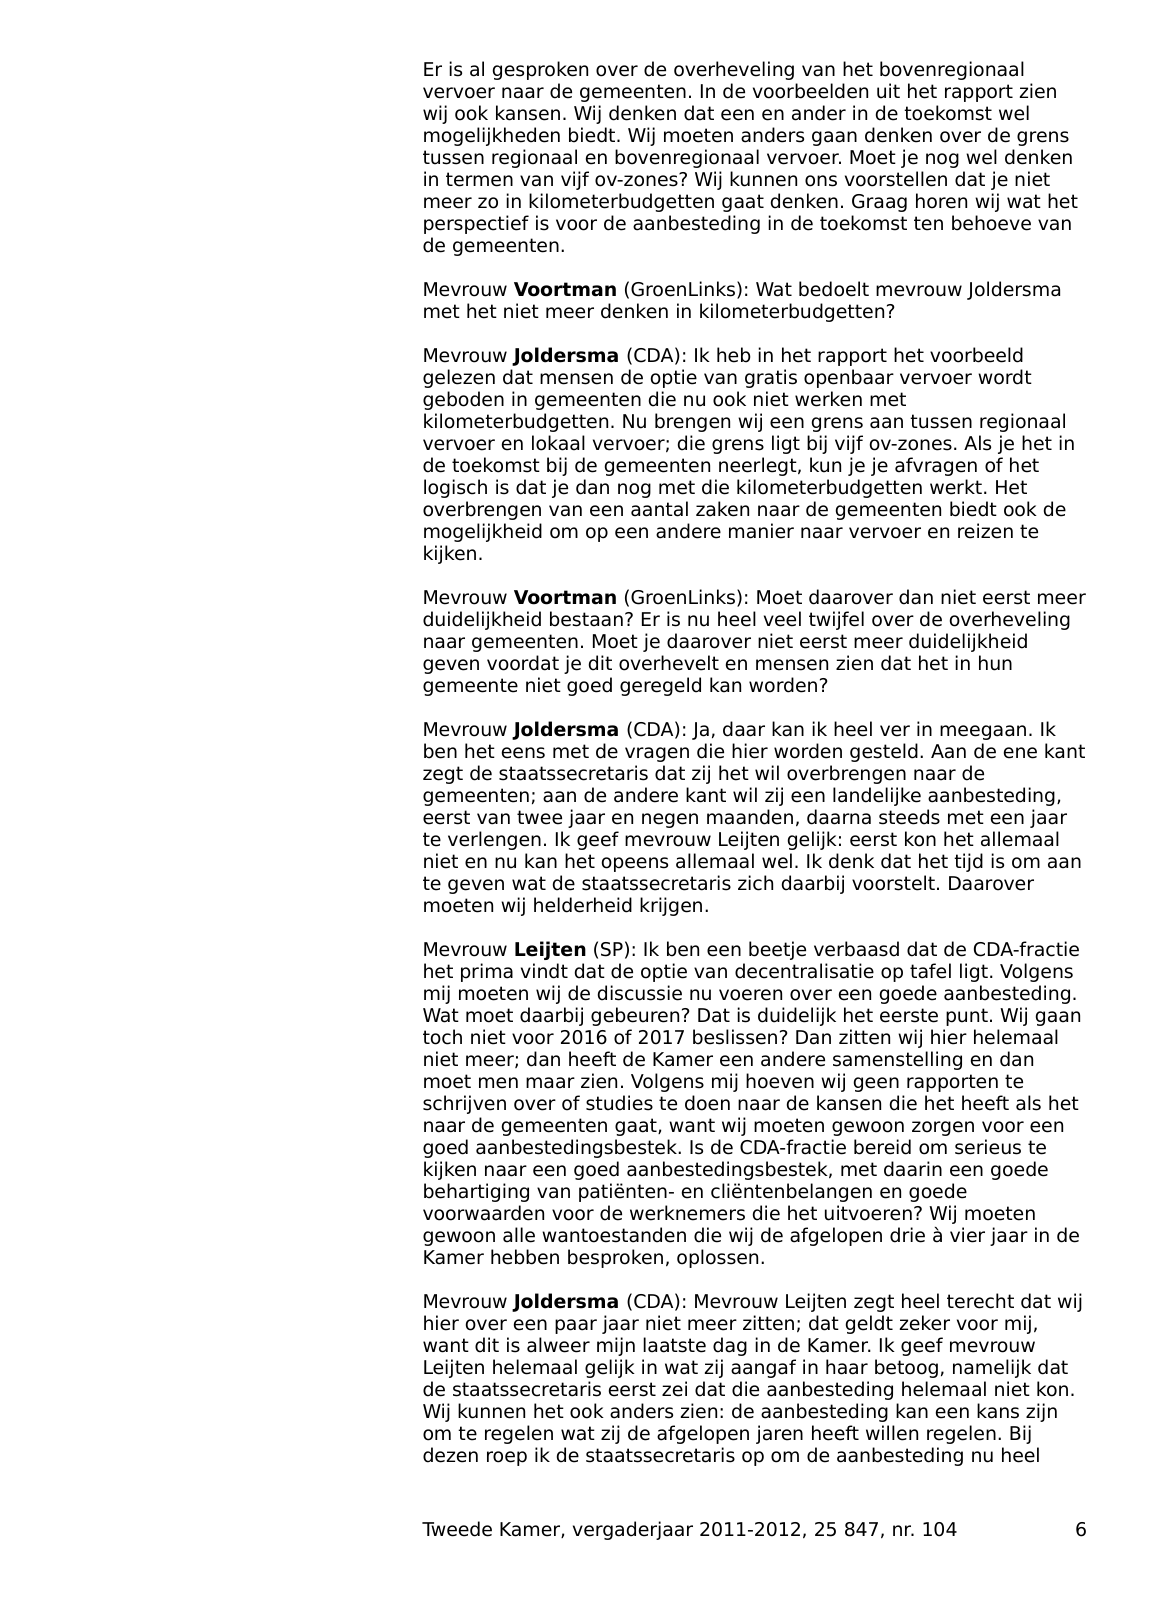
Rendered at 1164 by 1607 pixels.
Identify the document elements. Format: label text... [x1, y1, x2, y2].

text Mevrouw Joldersma (CDA): Ik heb in het rapport het voorbeeld gelezen dat mensen de optie van gratis openbaar vervoer wordt geboden in gemeenten die nu ook niet werken met kilometerbudgetten. Nu brengen wij een grens aan tussen regionaal vervoer en lokaal vervoer; die grens ligt bij vijf ov-zones. Als je het in de toekomst bij de gemeenten neerlegt, kun je je afvragen of het logisch is dat je dan nog met die kilometerbudgetten werkt. Het overbrengen van een aantal zaken naar de gemeenten biedt ook de mogelijkheid om op een andere manier naar vervoer en reizen te kijken. [422, 345, 1087, 565]
text Mevrouw Joldersma (CDA): Ja, daar kan ik heel ver in meegaan. Ik ben het eens met de vragen die hier worden gesteld. Aan de ene kant zegt de staatssecretaris dat zij het wil overbrengen naar de gemeenten; aan de andere kant wil zij een landelijke aanbesteding, eerst van twee jaar en negen maanden, daarna steeds met een jaar te verlengen. Ik geef mevrouw Leijten gelijk: eerst kon het allemaal niet en nu kan het opeens allemaal wel. Ik denk dat het tijd is om aan te geven wat de staatssecretaris zich daarbij voorstelt. Daarover moeten wij helderheid krijgen. [422, 719, 1087, 917]
text Mevrouw Joldersma (CDA): Mevrouw Leijten zegt heel terecht dat wij hier over een paar jaar niet meer zitten; dat geldt zeker voor mij, want dit is alweer mijn laatste dag in de Kamer. Ik geef mevrouw Leijten helemaal gelijk in wat zij aangaf in haar betoog, namelijk dat de staatssecretaris eerst zei dat die aanbesteding helemaal niet kon. Wij kunnen het ook anders zien: de aanbesteding kan een kans zijn om te regelen wat zij de afgelopen jaren heeft willen regelen. Bij dezen roep ik de staatssecretaris op om de aanbesteding nu heel [422, 1291, 1087, 1467]
text Er is al gesproken over de overheveling van het bovenregionaal vervoer naar de gemeenten. In de voorbeelden uit het rapport zien wij ook kansen. Wij denken dat een en ander in de toekomst wel mogelijkheden biedt. Wij moeten anders gaan denken over de grens tussen regionaal en bovenregionaal vervoer. Moet je nog wel denken in termen van vijf ov-zones? Wij kunnen ons voorstellen dat je niet meer zo in kilometerbudgetten gaat denken. Graag horen wij wat het perspectief is voor de aanbesteding in de toekomst ten behoeve van de gemeenten. [422, 59, 1087, 257]
text Mevrouw Voortman (GroenLinks): Wat bedoelt mevrouw Joldersma met het niet meer denken in kilometerbudgetten? [422, 279, 1087, 323]
text Mevrouw Voortman (GroenLinks): Moet daarover dan niet eerst meer duidelijkheid bestaan? Er is nu heel veel twijfel over de overheveling naar gemeenten. Moet je daarover niet eerst meer duidelijkheid geven voordat je dit overhevelt en mensen zien dat het in hun gemeente niet goed geregeld kan worden? [422, 587, 1087, 697]
text Mevrouw Leijten (SP): Ik ben een beetje verbaasd dat de CDA-fractie het prima vindt dat de optie van decentralisatie op tafel ligt. Volgens mij moeten wij de discussie nu voeren over een goede aanbesteding. Wat moet daarbij gebeuren? Dat is duidelijk het eerste punt. Wij gaan toch niet voor 2016 of 2017 beslissen? Dan zitten wij hier helemaal niet meer; dan heeft de Kamer een andere samenstelling en dan moet men maar zien. Volgens mij hoeven wij geen rapporten te schrijven over of studies te doen naar de kansen die het heeft als het naar de gemeenten gaat, want wij moeten gewoon zorgen voor een goed aanbestedingsbestek. Is de CDA-fractie bereid om serieus te kijken naar een goed aanbestedingsbestek, met daarin een goede behartiging van patiënten- en cliëntenbelangen en goede voorwaarden voor de werknemers die het uitvoeren? Wij moeten gewoon alle wantoestanden die wij de afgelopen drie à vier jaar in de Kamer hebben besproken, oplossen. [422, 939, 1087, 1269]
